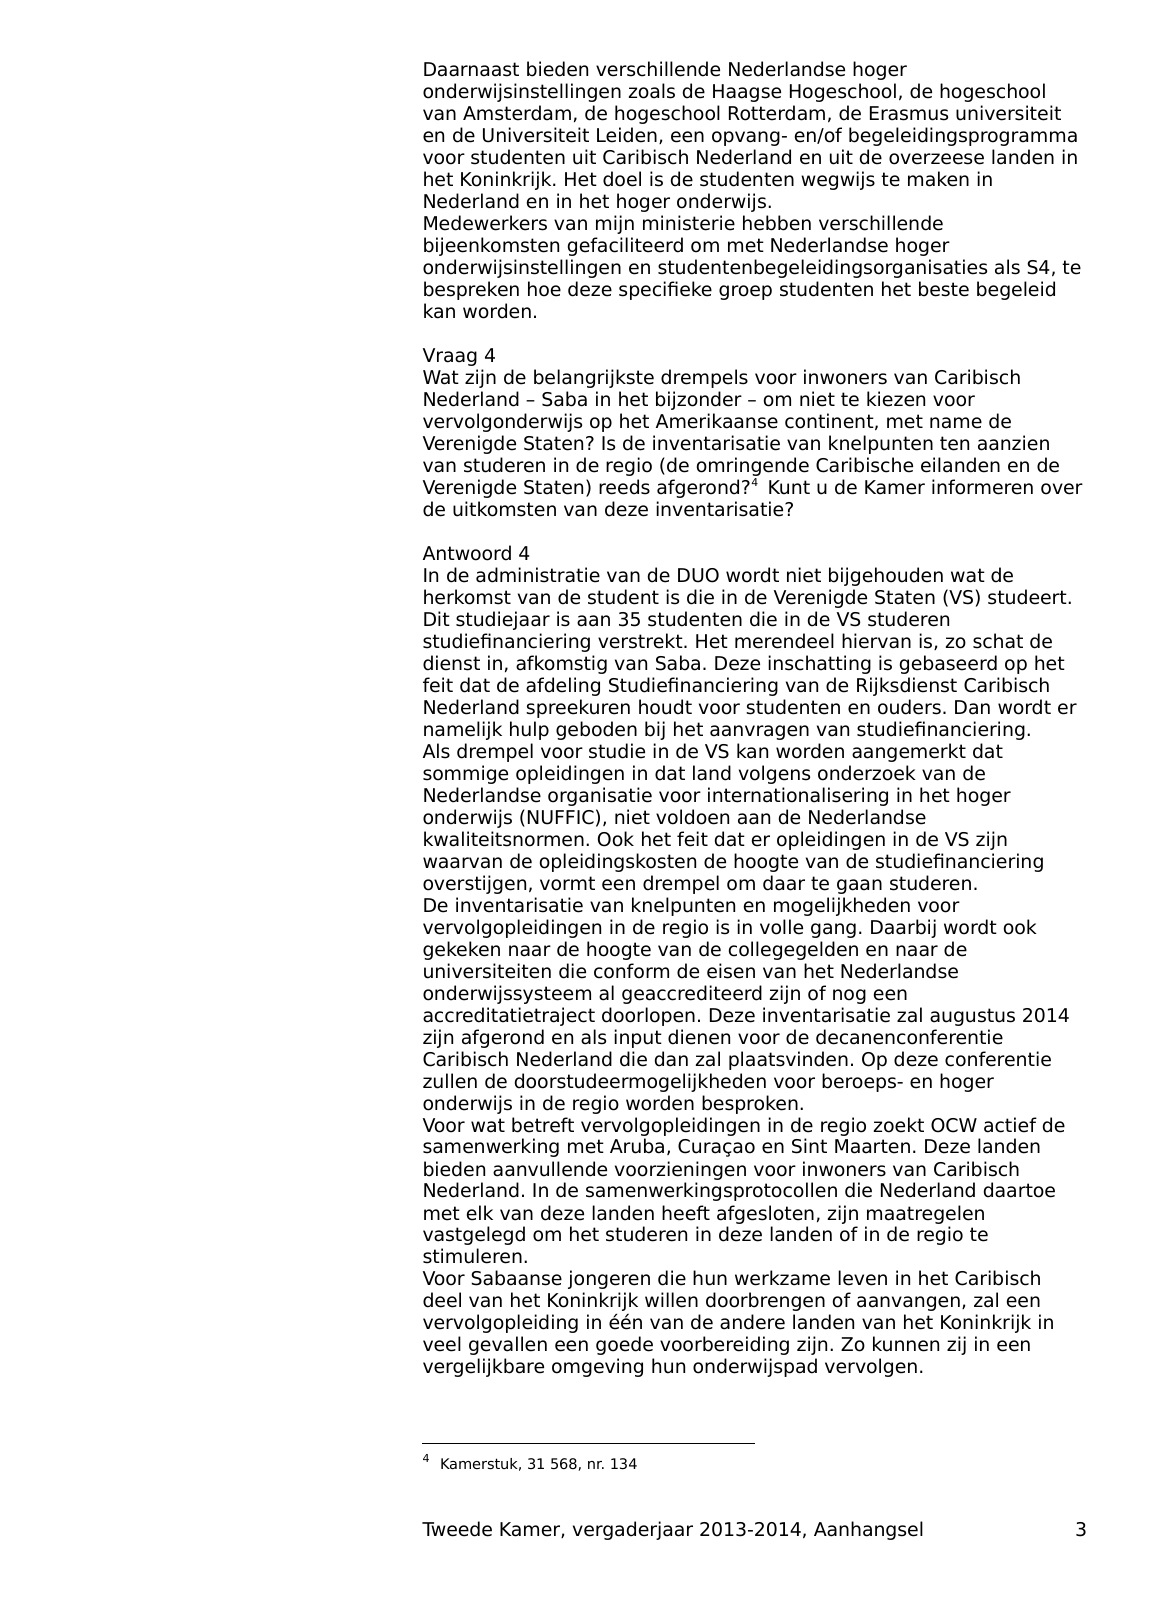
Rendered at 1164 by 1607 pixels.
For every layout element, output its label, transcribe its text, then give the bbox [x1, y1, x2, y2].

text Antwoord 4 [422, 543, 1087, 565]
text De inventarisatie van knelpunten en mogelijkheden voor vervolgopleidingen in de regio is in volle gang. Daarbij wordt ook gekeken naar de hoogte van de collegegelden en naar de universiteiten die conform de eisen van het Nederlandse onderwijssysteem al geaccrediteerd zijn of nog een accreditatietraject doorlopen. Deze inventarisatie zal augustus 2014 zijn afgerond en als input dienen voor de decanenconferentie Caribisch Nederland die dan zal plaatsvinden. Op deze conferentie zullen de doorstudeermogelijkheden voor beroeps- en hoger onderwijs in de regio worden besproken. [422, 895, 1087, 1114]
text Vraag 4 [422, 345, 1087, 367]
text Als drempel voor studie in de VS kan worden aangemerkt dat sommige opleidingen in dat land volgens onderzoek van de Nederlandse organisatie voor internationalisering in het hoger onderwijs (NUFFIC), niet voldoen aan de Nederlandse kwaliteitsnormen. Ook het feit dat er opleidingen in de VS zijn waarvan de opleidingskosten de hoogte van de studiefinanciering overstijgen, vormt een drempel om daar te gaan studeren. [422, 741, 1087, 895]
text In de administratie van de DUO wordt niet bijgehouden wat de herkomst van de student is die in de Verenigde Staten (VS) studeert. Dit studiejaar is aan 35 studenten die in de VS studeren studiefinanciering verstrekt. Het merendeel hiervan is, zo schat de dienst in, afkomstig van Saba. Deze inschatting is gebaseerd op het feit dat de afdeling Studiefinanciering van de Rijksdienst Caribisch Nederland spreekuren houdt voor studenten en ouders. Dan wordt er namelijk hulp geboden bij het aanvragen van studiefinanciering. [422, 565, 1087, 741]
text Medewerkers van mijn ministerie hebben verschillende bijeenkomsten gefaciliteerd om met Nederlandse hoger onderwijsinstellingen en studentenbegeleidingsorganisaties als S4, te bespreken hoe deze specifieke groep studenten het beste begeleid kan worden. [422, 213, 1087, 323]
text Wat zijn de belangrijkste drempels voor inwoners van Caribisch Nederland – Saba in het bijzonder – om niet te kiezen voor vervolgonderwijs op het Amerikaanse continent, met name de Verenigde Staten? Is de inventarisatie van knelpunten ten aanzien van studeren in de regio (de omringende Caribische eilanden en de Verenigde Staten) reeds afgerond? Kunt u de Kamer informeren over de uitkomsten van deze inventarisatie? [422, 367, 1087, 521]
text Voor wat betreft vervolgopleidingen in de regio zoekt OCW actief de samenwerking met Aruba, Curaçao en Sint Maarten. Deze landen bieden aanvullende voorzieningen voor inwoners van Caribisch Nederland. In de samenwerkingsprotocollen die Nederland daartoe met elk van deze landen heeft afgesloten, zijn maatregelen vastgelegd om het studeren in deze landen of in de regio te stimuleren. [422, 1114, 1087, 1268]
text Kamerstuk, 31 568, nr. 134 [422, 1452, 1087, 1474]
text Daarnaast bieden verschillende Nederlandse hoger onderwijsinstellingen zoals de Haagse Hogeschool, de hogeschool van Amsterdam, de hogeschool Rotterdam, de Erasmus universiteit en de Universiteit Leiden, een opvang- en/of begeleidingsprogramma voor studenten uit Caribisch Nederland en uit de overzeese landen in het Koninkrijk. Het doel is de studenten wegwijs te maken in Nederland en in het hoger onderwijs. [422, 59, 1087, 213]
text Voor Sabaanse jongeren die hun werkzame leven in het Caribisch deel van het Koninkrijk willen doorbrengen of aanvangen, zal een vervolgopleiding in één van de andere landen van het Koninkrijk in veel gevallen een goede voorbereiding zijn. Zo kunnen zij in een vergelijkbare omgeving hun onderwijspad vervolgen. [422, 1268, 1087, 1378]
